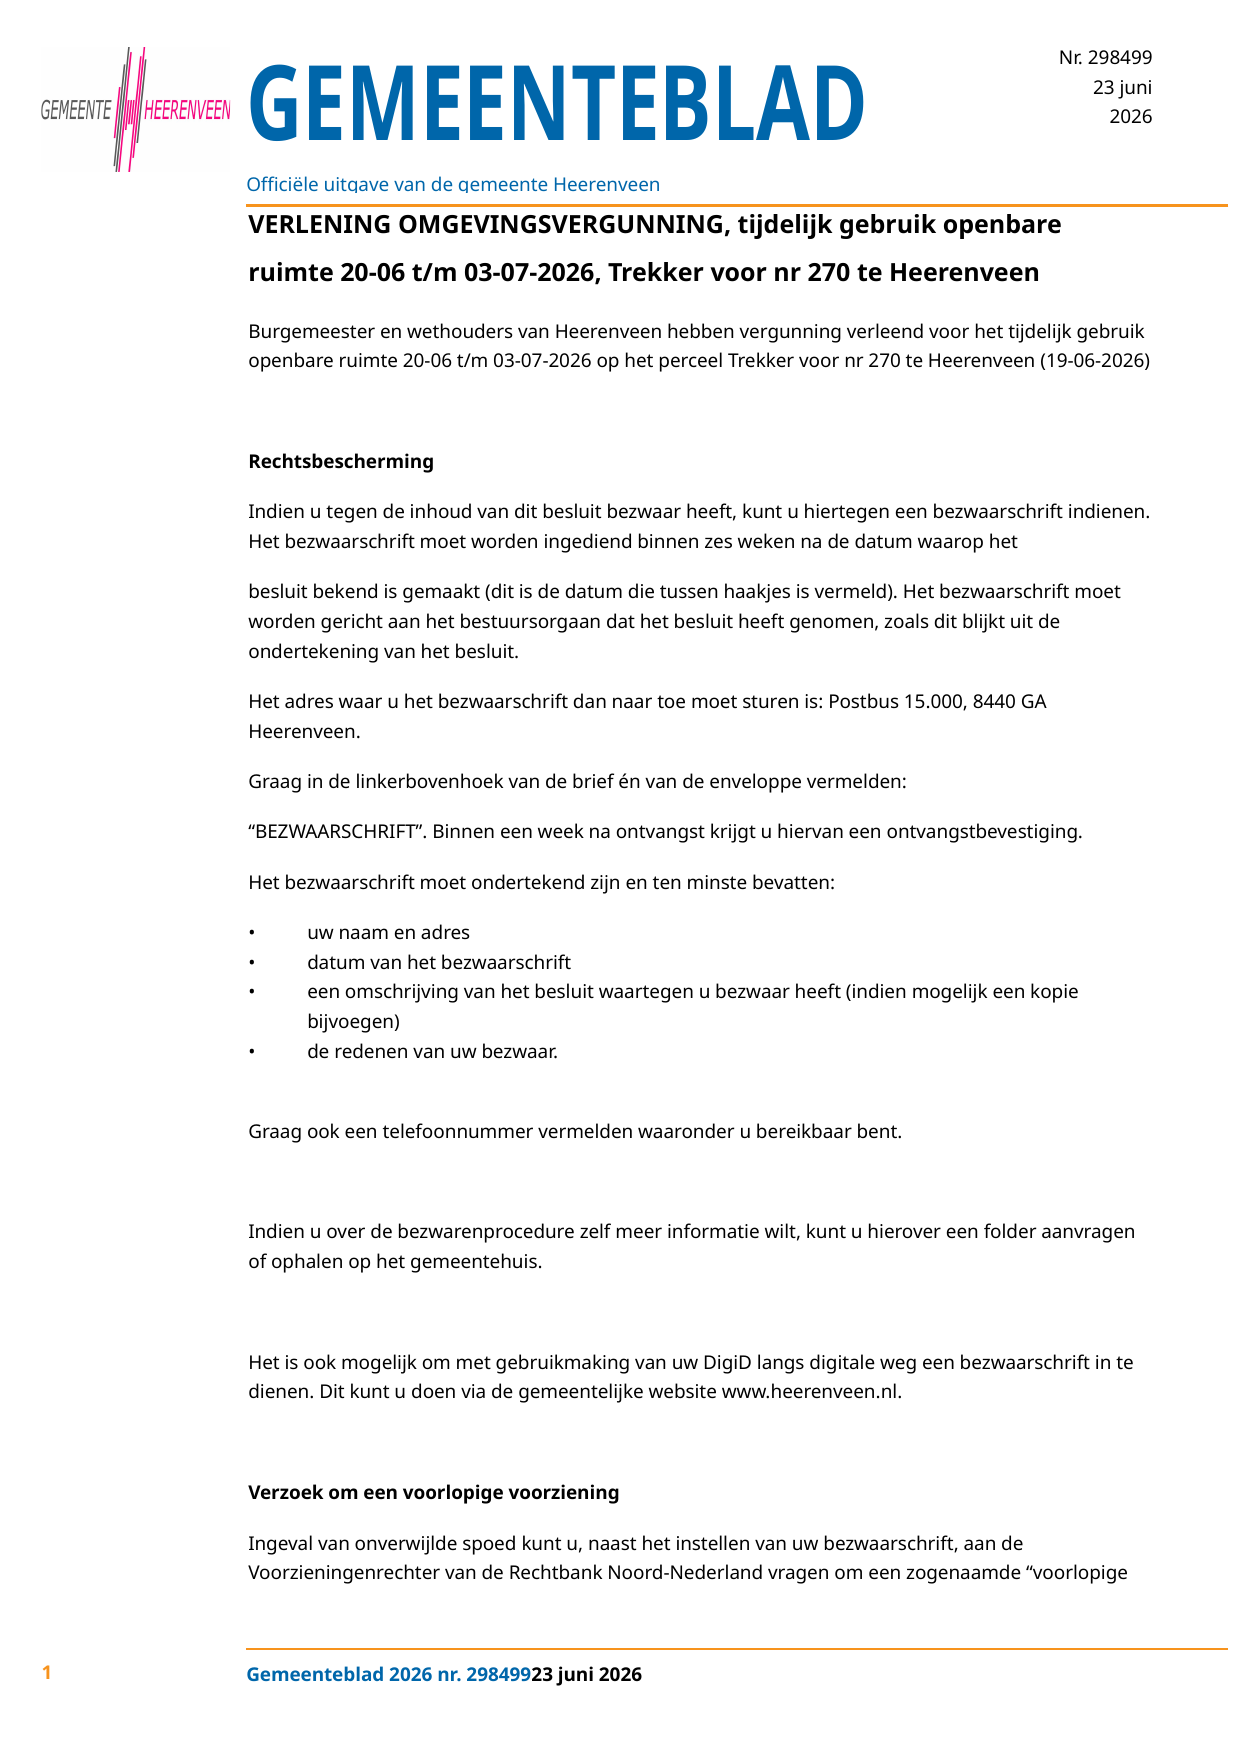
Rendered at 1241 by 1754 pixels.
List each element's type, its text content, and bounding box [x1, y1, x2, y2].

text VERLENING OMGEVINGSVERGUNNING, tijdelijk gebruik openbare ruimte 20-06 t/m 03-07-2026, Trekker voor nr 270 te Heerenveen [248, 207, 1152, 288]
text Graag in de linkerbovenhoek van de brief én van de enveloppe vermelden: [248, 768, 1152, 794]
text besluit bekend is gemaakt (dit is de datum die tussen haakjes is vermeld). Het bezwaarschrift moet worden gericht aan het bestuursorgaan dat het besluit heeft genomen, zoals dit blijkt uit de ondertekening van het besluit. [248, 579, 1152, 664]
text Het adres waar u het bezwaarschrift dan naar toe moet sturen is: Postbus 15.000, 8440 GA Heerenveen. [248, 688, 1152, 744]
list datum van het bezwaarschrift [248, 949, 1152, 975]
text Graag ook een telefoonnummer vermelden waaronder u bereikbaar bent. [248, 1118, 1152, 1144]
text Rechtsbescherming [248, 448, 1152, 474]
text “BEZWAARSCHRIFT”. Binnen een week na ontvangst krijgt u hiervan een ontvangstbevestiging. [248, 819, 1152, 844]
text Het bezwaarschrift moet ondertekend zijn en ten minste bevatten: [248, 869, 1152, 895]
picture [41, 47, 231, 172]
text Ingeval van onverwijlde spoed kunt u, naast het instellen van uw bezwaarschrift, aan de Voorzieningenrechter van de Rechtbank Noord-Nederland vragen om een zogenaamde “voorlopige [248, 1530, 1152, 1585]
text Het is ook mogelijk om met gebruikmaking van uw DigiD langs digitale weg een bezwaarschrift in te dienen. Dit kunt u doen via de gemeentelijke website www.heerenveen.nl. [248, 1349, 1152, 1404]
text Verzoek om een voorlopige voorziening [248, 1479, 1152, 1505]
list uw naam en adres [248, 919, 1152, 945]
list een omschrijving van het besluit waartegen u bezwaar heeft (indien mogelijk een kopie bijvoegen) [248, 979, 1152, 1034]
text Indien u over de bezwarenprocedure zelf meer informatie wilt, kunt u hierover een folder aanvragen of ophalen op het gemeentehuis. [248, 1219, 1152, 1274]
text Indien u tegen de inhoud van dit besluit bezwaar heeft, kunt u hiertegen een bezwaarschrift indienen. Het bezwaarschrift moet worden ingediend binnen zes weken na de datum waarop het [248, 499, 1152, 554]
list de redenen van uw bezwaar. [248, 1038, 1152, 1064]
text Burgemeester en wethouders van Heerenveen hebben vergunning verleend voor het tijdelijk gebruik openbare ruimte 20-06 t/m 03-07-2026 op het perceel Trekker voor nr 270 te Heerenveen (19-06-2026) [248, 318, 1152, 373]
